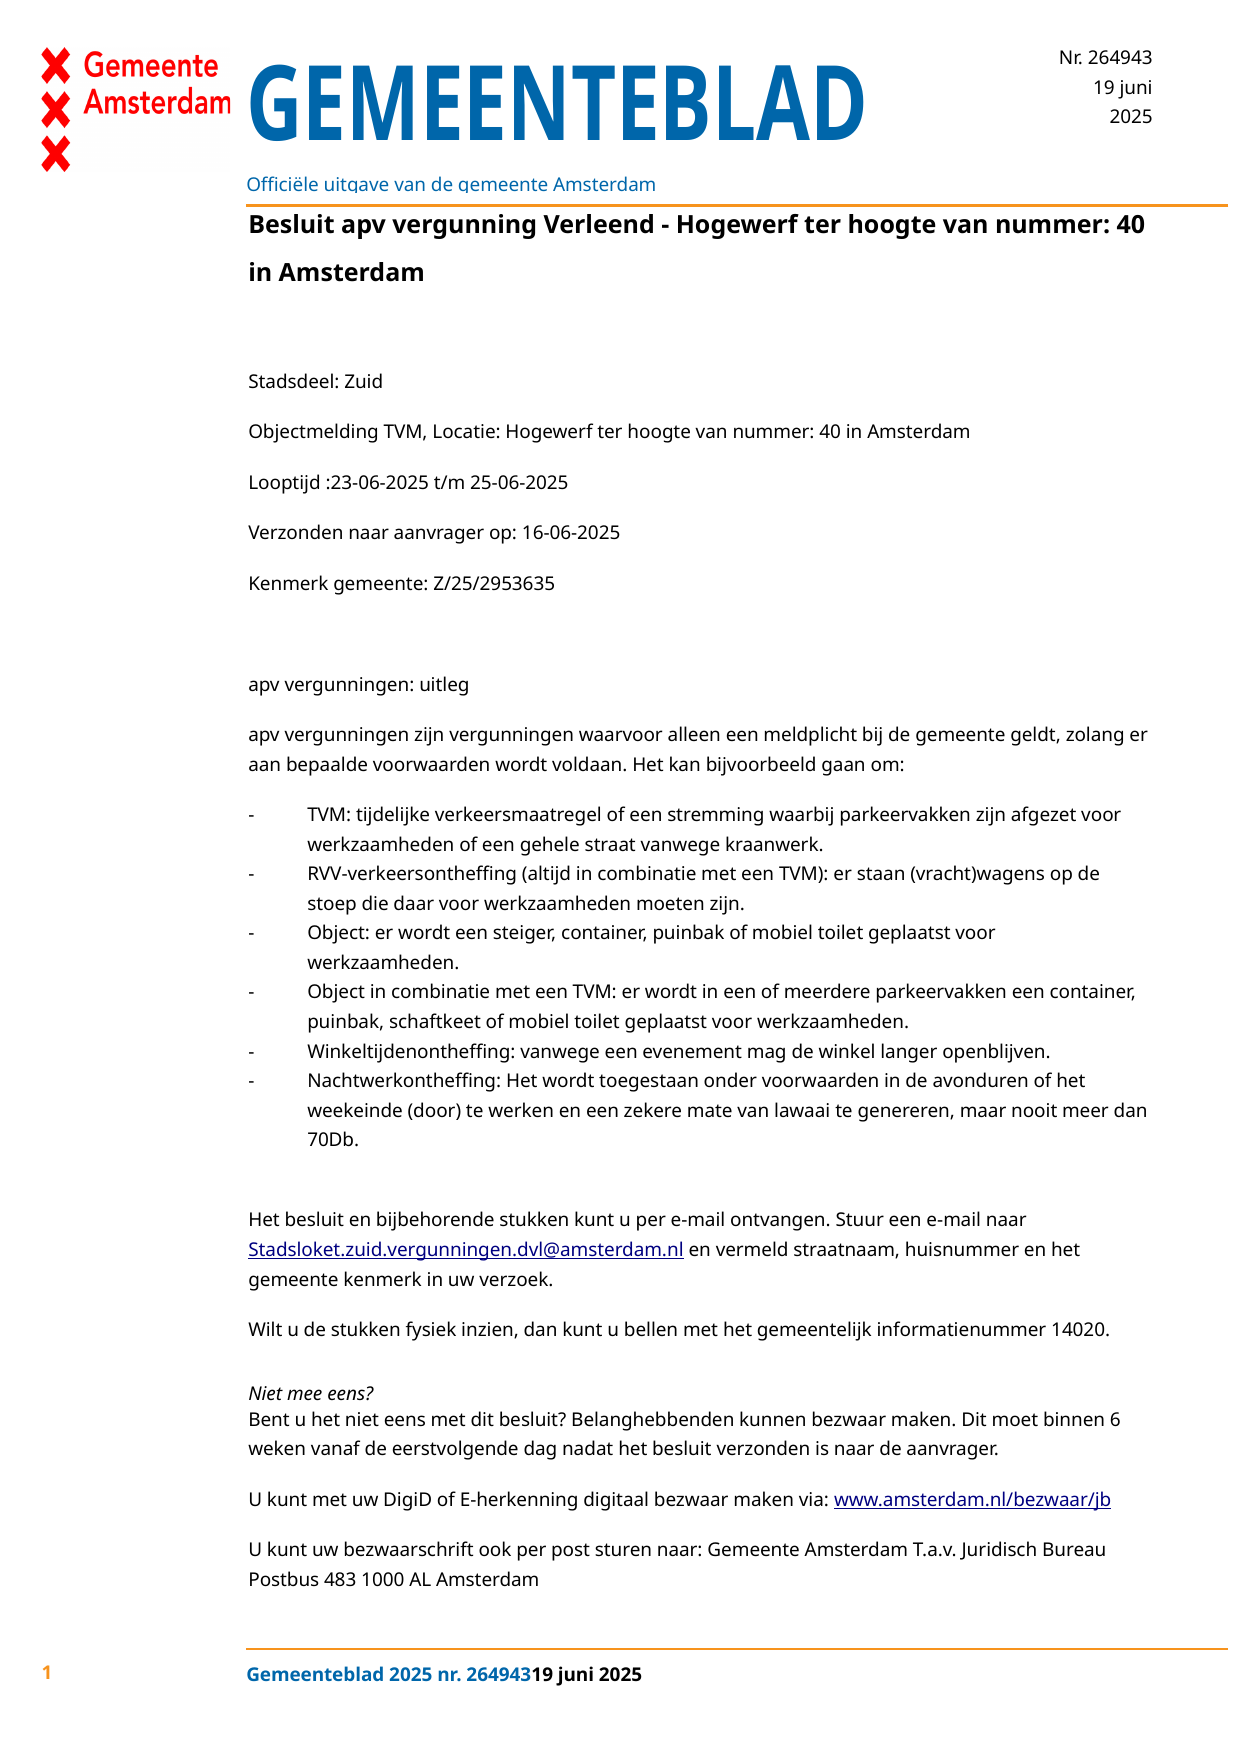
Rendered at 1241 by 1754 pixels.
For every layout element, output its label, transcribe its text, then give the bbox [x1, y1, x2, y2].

list Winkeltijdenontheffing: vanwege een evenement mag de winkel langer openblijven. [248, 1038, 1152, 1064]
text Objectmelding TVM, Locatie: Hogewerf ter hoogte van nummer: 40 in Amsterdam [248, 419, 1152, 444]
list TVM: tijdelijke verkeersmaatregel of een stremming waarbij parkeervakken zijn afgezet voor werkzaamheden of een gehele straat vanwege kraanwerk. [248, 801, 1152, 857]
text Bent u het niet eens met dit besluit? Belanghebbenden kunnen bezwaar maken. Dit moet binnen 6 weken vanaf de eerstvolgende dag nadat het besluit verzonden is naar de aanvrager. [248, 1406, 1152, 1461]
text U kunt uw bezwaarschrift ook per post sturen naar: Gemeente Amsterdam T.a.v. Juridisch Bureau Postbus 483 1000 AL Amsterdam [248, 1536, 1152, 1592]
list Object: er wordt een steiger, container, puinbak of mobiel toilet geplaatst voor werkzaamheden. [248, 919, 1152, 975]
picture [41, 47, 231, 172]
text Wilt u de stukken fysiek inzien, dan kunt u bellen met het gemeentelijk informatienummer 14020. [248, 1316, 1152, 1342]
text Verzonden naar aanvrager op: 16-06-2025 [248, 519, 1152, 545]
text apv vergunningen: uitleg [248, 671, 1152, 697]
text Het besluit en bijbehorende stukken kunt u per e-mail ontvangen. Stuur een e-mail naar Stadsloket.zuid.vergunningen.dvl@amsterdam.nl en vermeld straatnaam, huisnummer en het gemeente kenmerk in uw verzoek. [248, 1207, 1152, 1292]
text Besluit apv vergunning Verleend - Hogewerf ter hoogte van nummer: 40 in Amsterdam [248, 207, 1152, 288]
text Kenmerk gemeente: Z/25/2953635 [248, 570, 1152, 596]
text U kunt met uw DigiD of E-herkenning digitaal bezwaar maken via: www.amsterdam.nl/bezwaar/jb [248, 1486, 1152, 1512]
text apv vergunningen zijn vergunningen waarvoor alleen een meldplicht bij de gemeente geldt, zolang er aan bepaalde voorwaarden wordt voldaan. Het kan bijvoorbeeld gaan om: [248, 721, 1152, 777]
text Niet mee eens? [248, 1380, 1152, 1406]
text Looptijd :23-06-2025 t/m 25-06-2025 [248, 469, 1152, 495]
text Stadsdeel: Zuid [248, 368, 1152, 394]
list Object in combinatie met een TVM: er wordt in een of meerdere parkeervakken een container, puinbak, schaftkeet of mobiel toilet geplaatst voor werkzaamheden. [248, 979, 1152, 1034]
list RVV-verkeersontheffing (altijd in combinatie met een TVM): er staan (vracht)wagens op de stoep die daar voor werkzaamheden moeten zijn. [248, 860, 1152, 916]
list Nachtwerkontheffing: Het wordt toegestaan onder voorwaarden in de avonduren of het weekeinde (door) te werken en een zekere mate van lawaai te genereren, maar nooit meer dan 70Db. [248, 1067, 1152, 1152]
